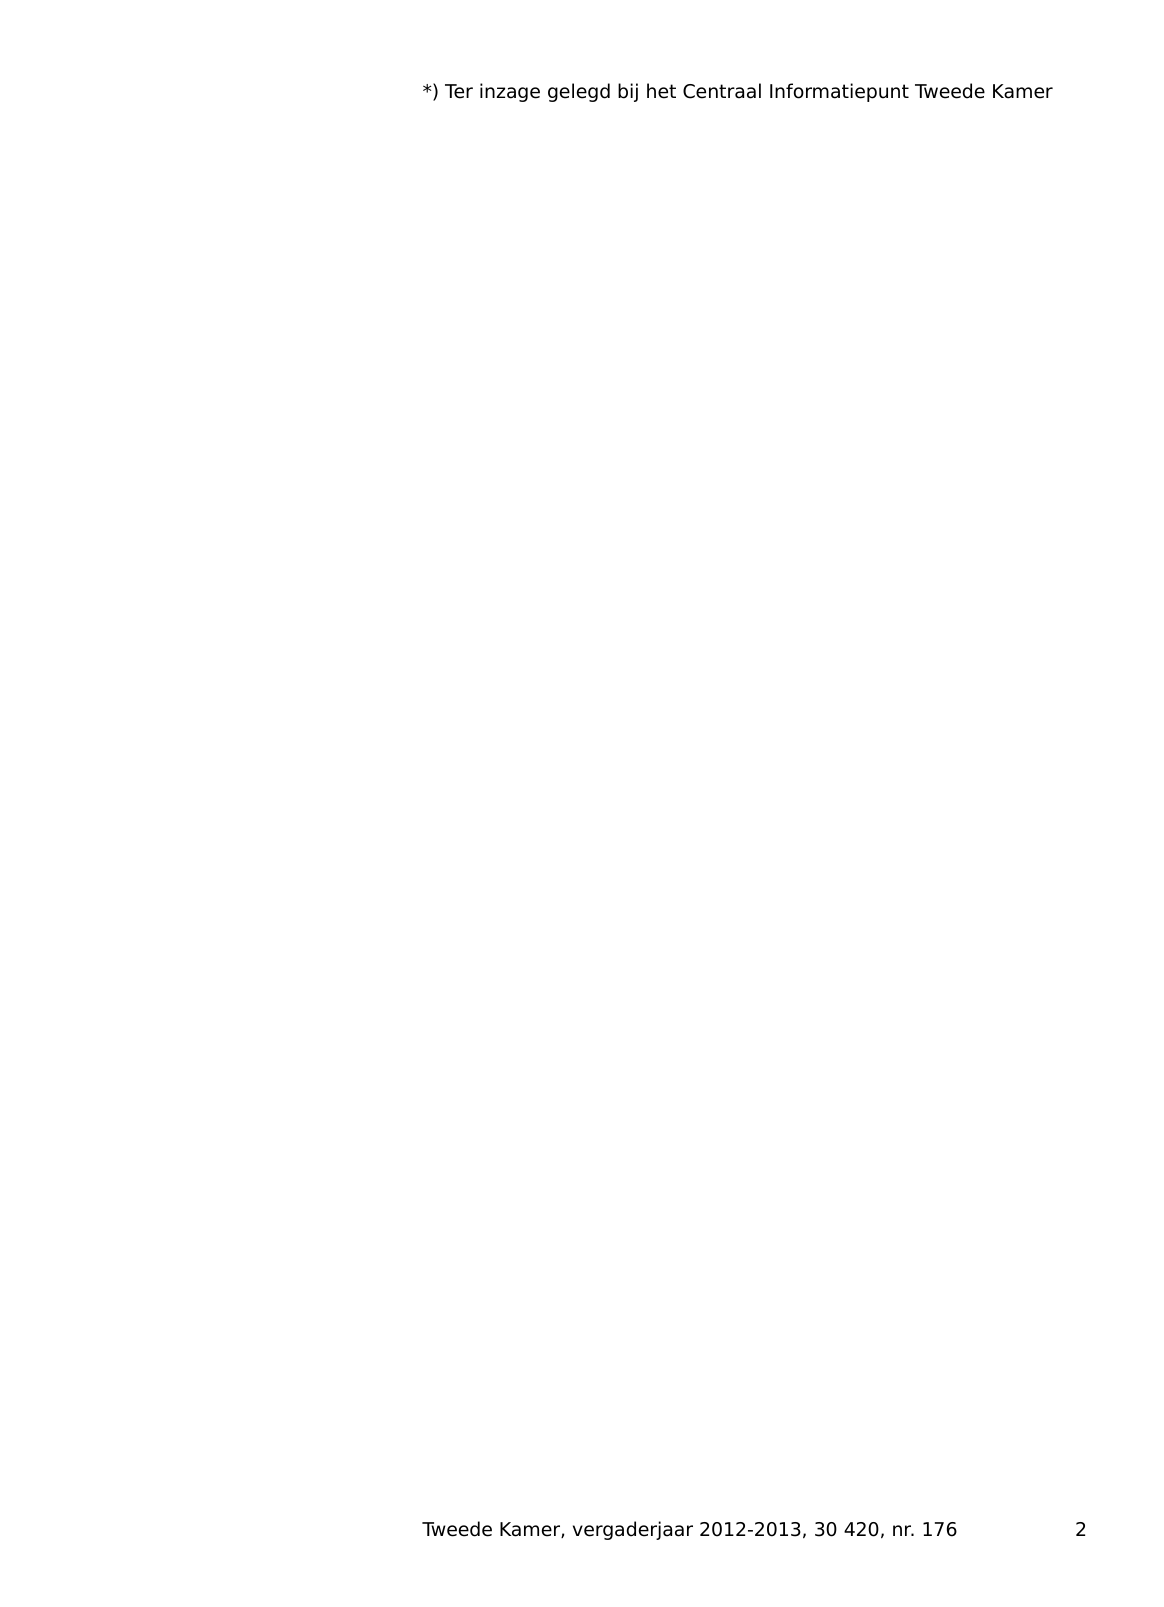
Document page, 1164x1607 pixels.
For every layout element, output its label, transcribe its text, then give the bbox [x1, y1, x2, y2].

text *) Ter inzage gelegd bij het Centraal Informatiepunt Tweede Kamer [422, 81, 1087, 103]
